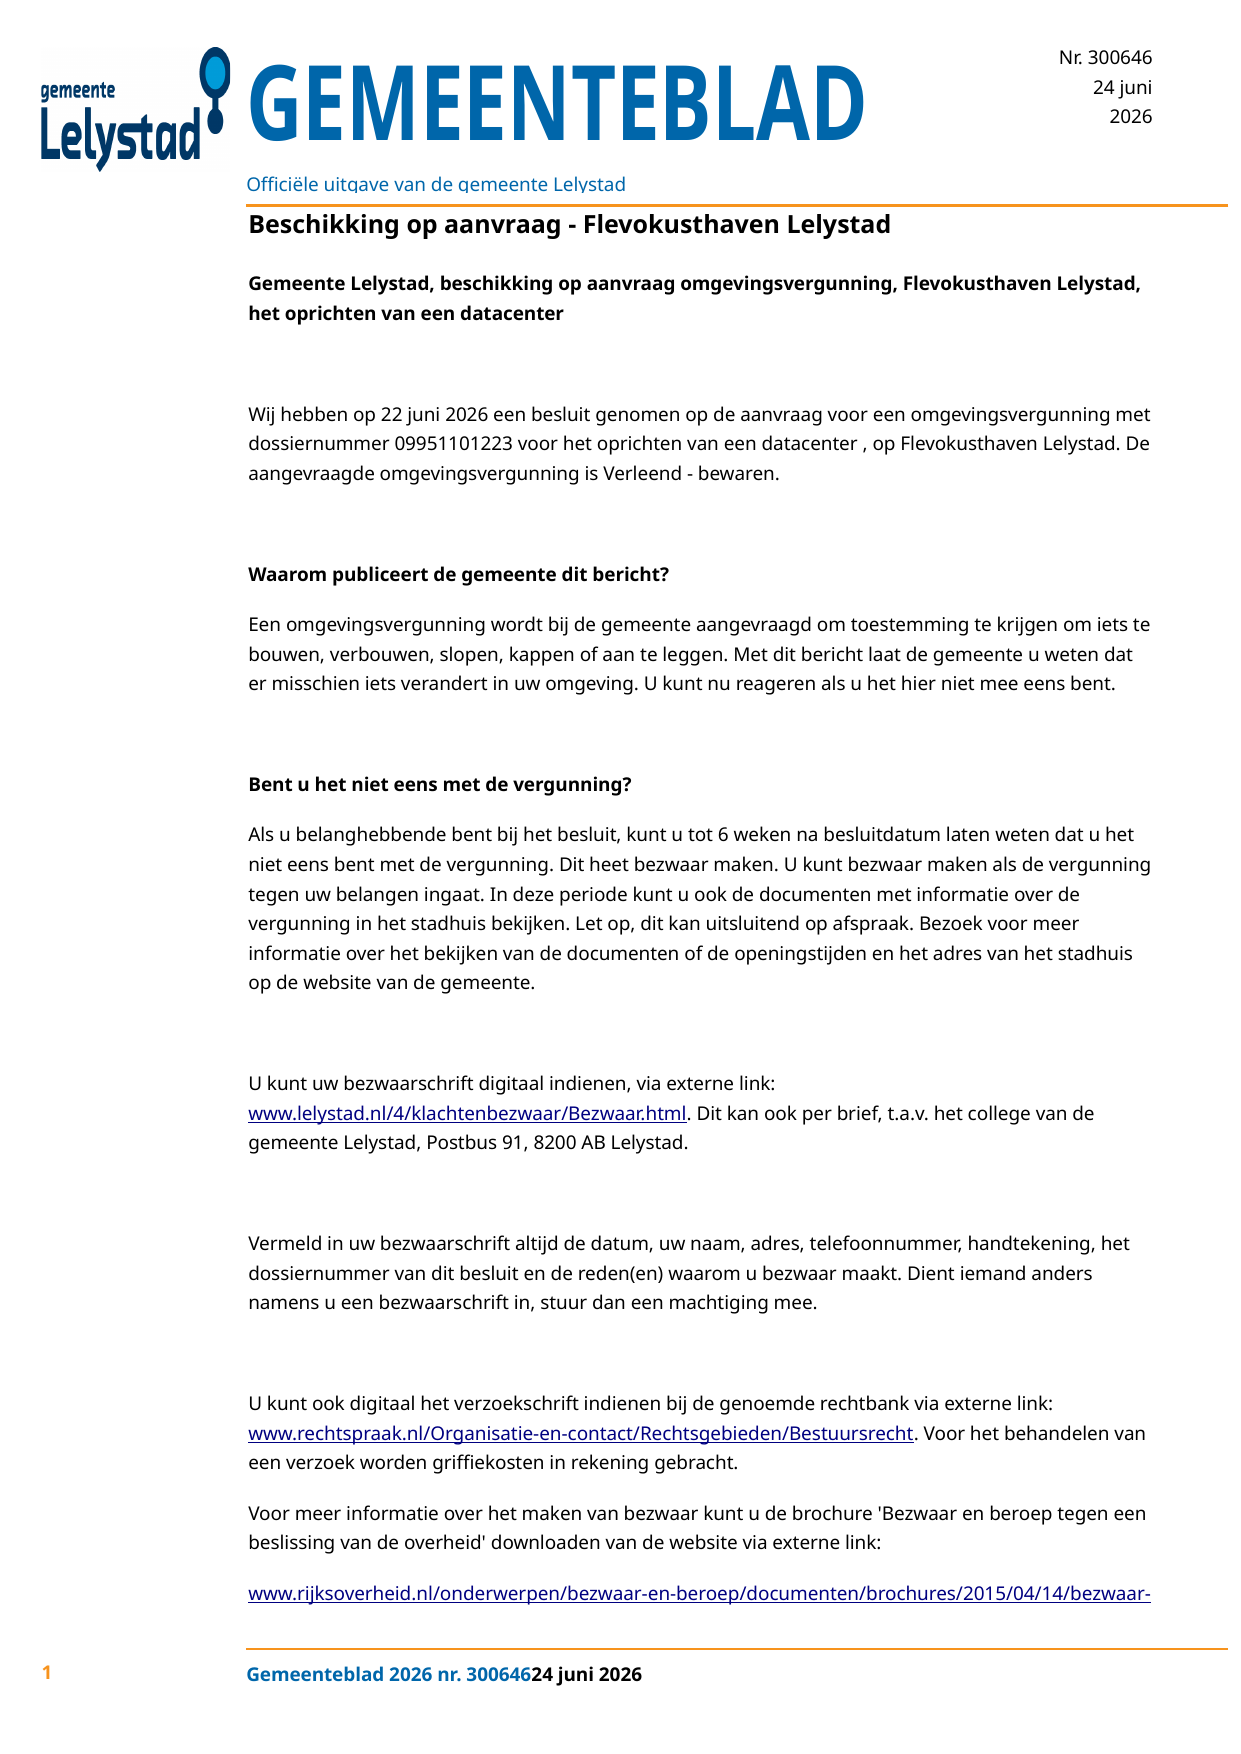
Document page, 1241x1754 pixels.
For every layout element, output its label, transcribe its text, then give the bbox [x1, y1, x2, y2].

text U kunt uw bezwaarschrift digitaal indienen, via externe link: www.lelystad.nl/4/klachtenbezwaar/Bezwaar.html. Dit kan ook per brief, t.a.v. het college van de gemeente Lelystad, Postbus 91, 8200 AB Lelystad. [248, 1070, 1152, 1155]
text Bent u het niet eens met de vergunning? [248, 771, 1152, 797]
text Wij hebben op 22 juni 2026 een besluit genomen op de aanvraag voor een omgevingsvergunning met dossiernummer 09951101223 voor het oprichten van een datacenter , op Flevokusthaven Lelystad. De aangevraagde omgevingsvergunning is Verleend - bewaren. [248, 401, 1152, 486]
text Vermeld in uw bezwaarschrift altijd de datum, uw naam, adres, telefoonnummer, handtekening, het dossiernummer van dit besluit en de reden(en) waarom u bezwaar maakt. Dient iemand anders namens u een bezwaarschrift in, stuur dan een machtiging mee. [248, 1230, 1152, 1315]
picture [41, 47, 231, 172]
text Voor meer informatie over het maken van bezwaar kunt u de brochure 'Bezwaar en beroep tegen een beslissing van de overheid' downloaden van de website via externe link: [248, 1500, 1152, 1555]
text Een omgevingsvergunning wordt bij de gemeente aangevraagd om toestemming te krijgen om iets te bouwen, verbouwen, slopen, kappen of aan te leggen. Met dit bericht laat de gemeente u weten dat er misschien iets verandert in uw omgeving. U kunt nu reageren als u het hier niet mee eens bent. [248, 611, 1152, 696]
text Gemeente Lelystad, beschikking op aanvraag omgevingsvergunning, Flevokusthaven Lelystad, het oprichten van een datacenter [248, 270, 1152, 326]
text www.rijksoverheid.nl/onderwerpen/bezwaar-en-beroep/documenten/brochures/2015/04/14/bezwaar- [248, 1580, 1152, 1606]
text U kunt ook digitaal het verzoekschrift indienen bij de genoemde rechtbank via externe link: www.rechtspraak.nl/Organisatie-en-contact/Rechtsgebieden/Bestuursrecht. Voor het behandelen van een verzoek worden griffiekosten in rekening gebracht. [248, 1390, 1152, 1475]
text Beschikking op aanvraag - Flevokusthaven Lelystad [248, 207, 1152, 241]
text Waarom publiceert de gemeente dit bericht? [248, 561, 1152, 586]
text Als u belanghebbende bent bij het besluit, kunt u tot 6 weken na besluitdatum laten weten dat u het niet eens bent met de vergunning. Dit heet bezwaar maken. U kunt bezwaar maken als de vergunning tegen uw belangen ingaat. In deze periode kunt u ook de documenten met informatie over de vergunning in het stadhuis bekijken. Let op, dit kan uitsluitend op afspraak. Bezoek voor meer informatie over het bekijken van de documenten of de openingstijden en het adres van het stadhuis op de website van de gemeente. [248, 822, 1152, 995]
